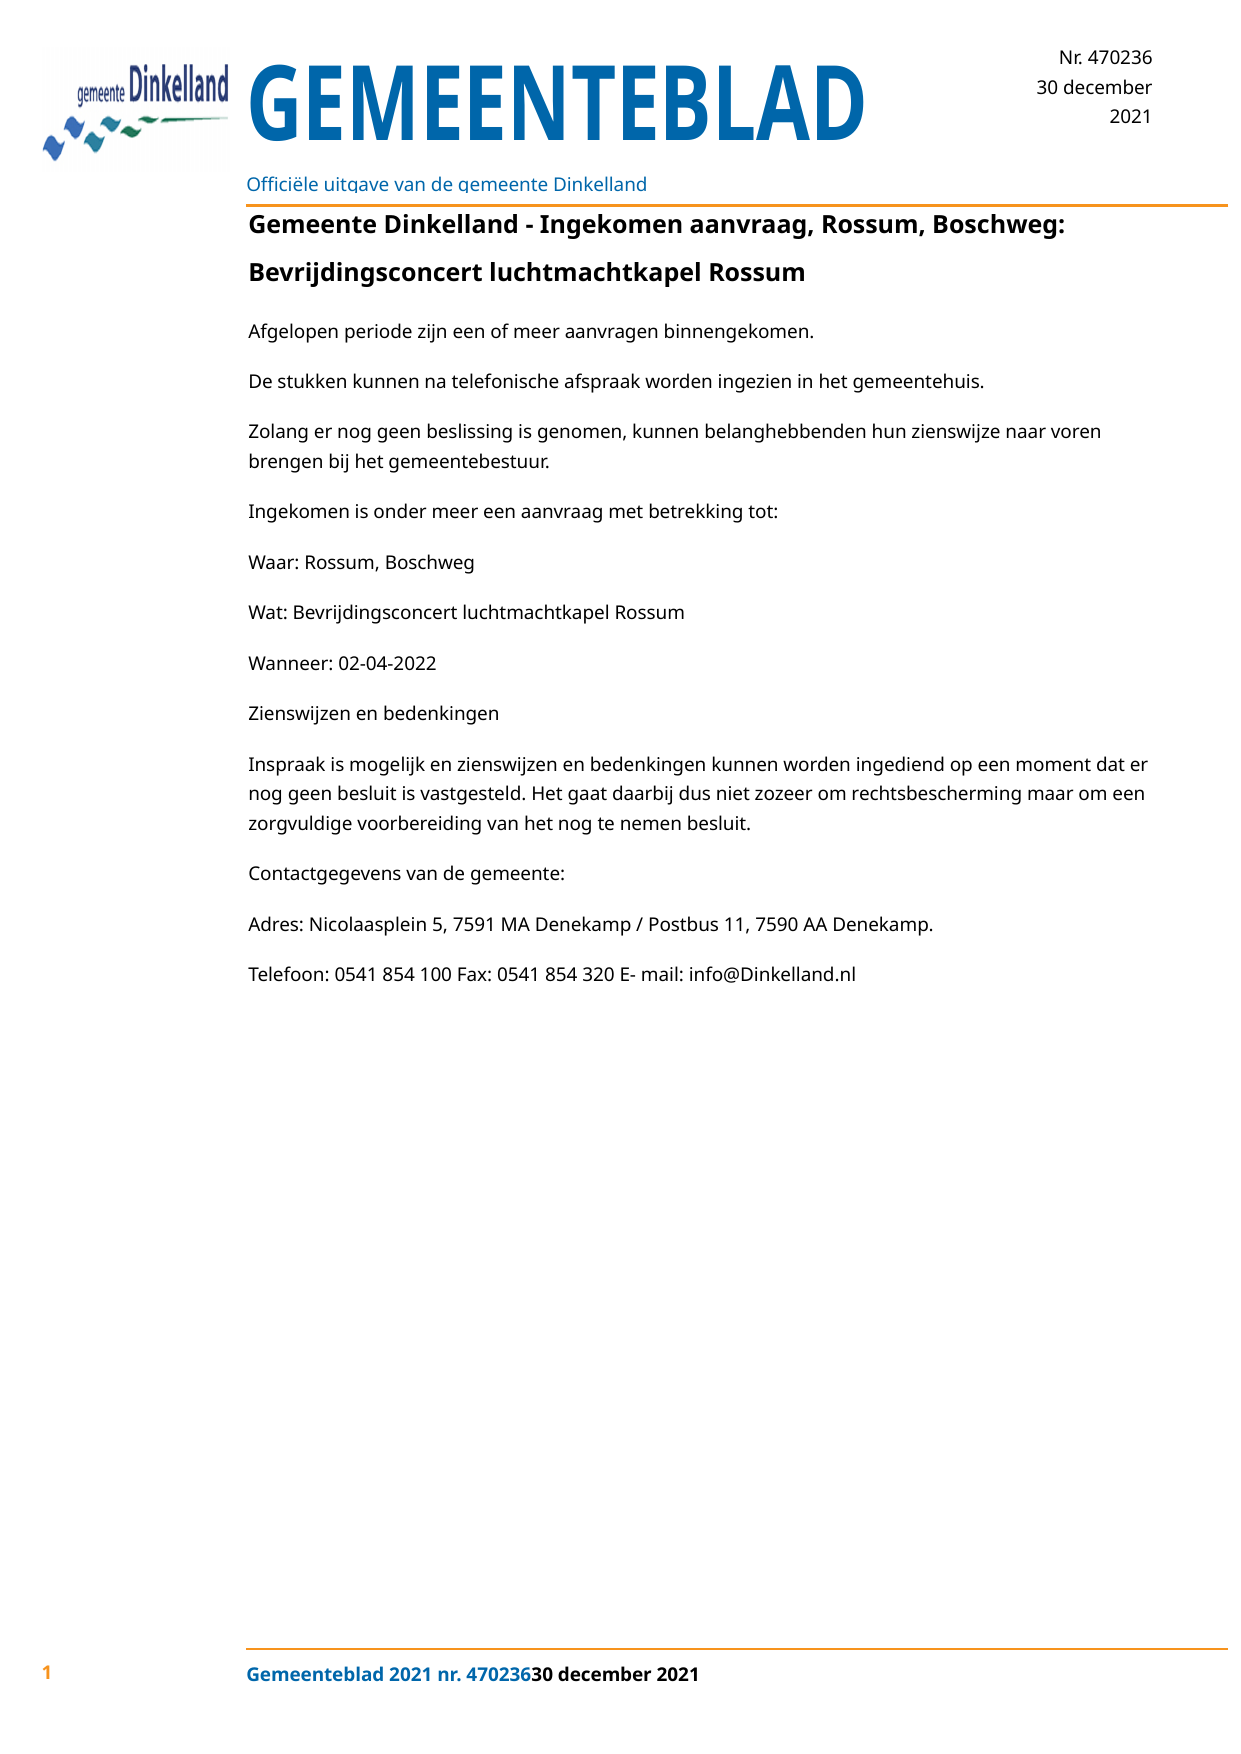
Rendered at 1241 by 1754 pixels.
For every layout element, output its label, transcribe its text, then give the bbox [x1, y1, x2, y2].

text Zolang er nog geen beslissing is genomen, kunnen belanghebbenden hun zienswijze naar voren brengen bij het gemeentebestuur. [248, 419, 1152, 474]
text De stukken kunnen na telefonische afspraak worden ingezien in het gemeentehuis. [248, 368, 1152, 394]
text Waar: Rossum, Boschweg [248, 549, 1152, 575]
text Telefoon: 0541 854 100 Fax: 0541 854 320 E- mail: info@Dinkelland.nl [248, 961, 1152, 987]
text Zienswijzen en bedenkingen [248, 700, 1152, 726]
text Wanneer: 02-04-2022 [248, 650, 1152, 676]
text Contactgegevens van de gemeente: [248, 860, 1152, 886]
picture [41, 47, 231, 172]
text Gemeente Dinkelland - Ingekomen aanvraag, Rossum, Boschweg: Bevrijdingsconcert luchtmachtkapel Rossum [248, 207, 1152, 288]
text Wat: Bevrijdingsconcert luchtmachtkapel Rossum [248, 599, 1152, 625]
text Adres: Nicolaasplein 5, 7591 MA Denekamp / Postbus 11, 7590 AA Denekamp. [248, 911, 1152, 937]
text Afgelopen periode zijn een of meer aanvragen binnengekomen. [248, 318, 1152, 344]
text Ingekomen is onder meer een aanvraag met betrekking tot: [248, 499, 1152, 524]
text Inspraak is mogelijk en zienswijzen en bedenkingen kunnen worden ingediend op een moment dat er nog geen besluit is vastgesteld. Het gaat daarbij dus niet zozeer om rechtsbescherming maar om een zorgvuldige voorbereiding van het nog te nemen besluit. [248, 751, 1152, 836]
